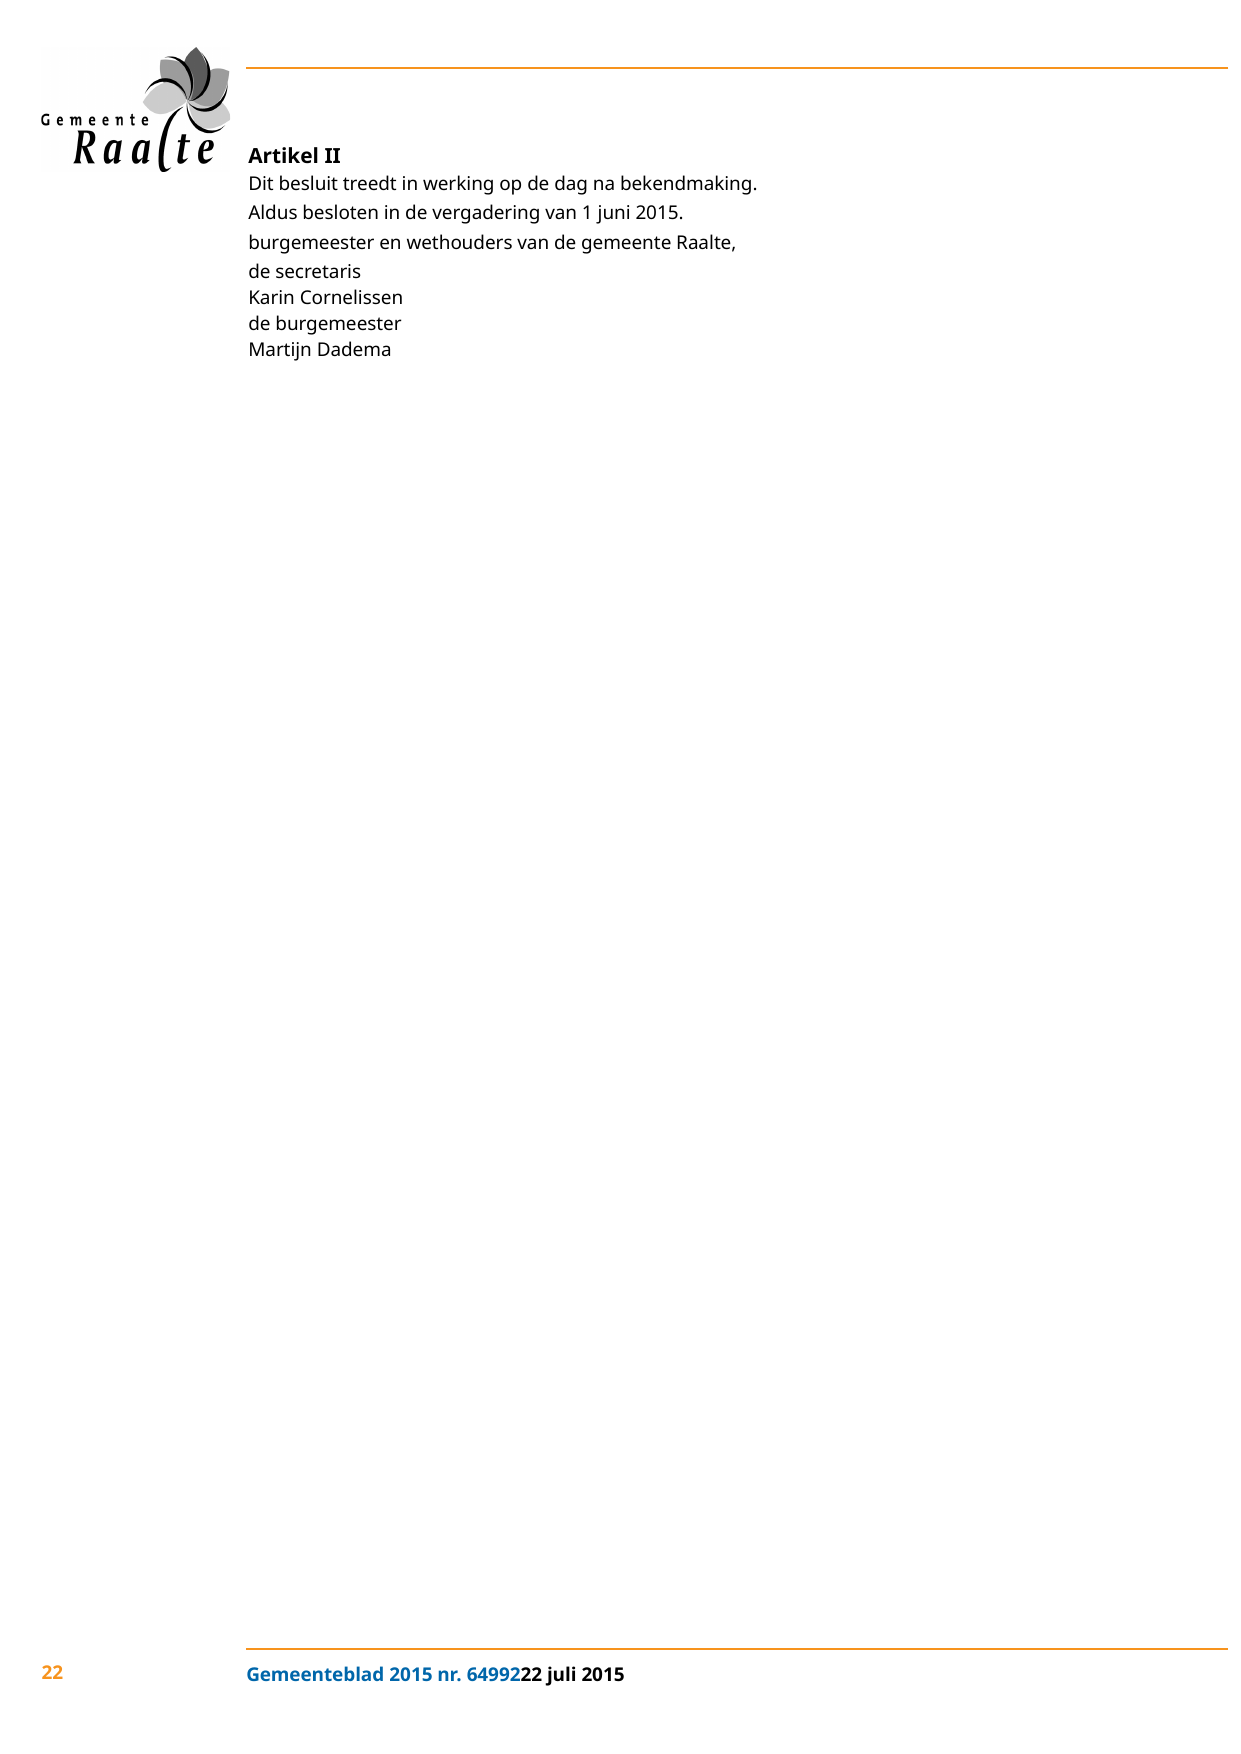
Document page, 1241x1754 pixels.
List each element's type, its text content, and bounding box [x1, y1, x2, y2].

picture [41, 47, 231, 172]
text Artikel II [248, 141, 1152, 170]
text Martijn Dadema [248, 336, 1152, 361]
text Karin Cornelissen [248, 284, 1152, 310]
text Dit besluit treedt in werking op de dag na bekendmaking. [248, 170, 1152, 196]
text Aldus besloten in de vergadering van 1 juni 2015. [248, 199, 1152, 225]
text burgemeester en wethouders van de gemeente Raalte, [248, 229, 1152, 255]
text de burgemeester [248, 310, 1152, 336]
text de secretaris [248, 258, 1152, 284]
